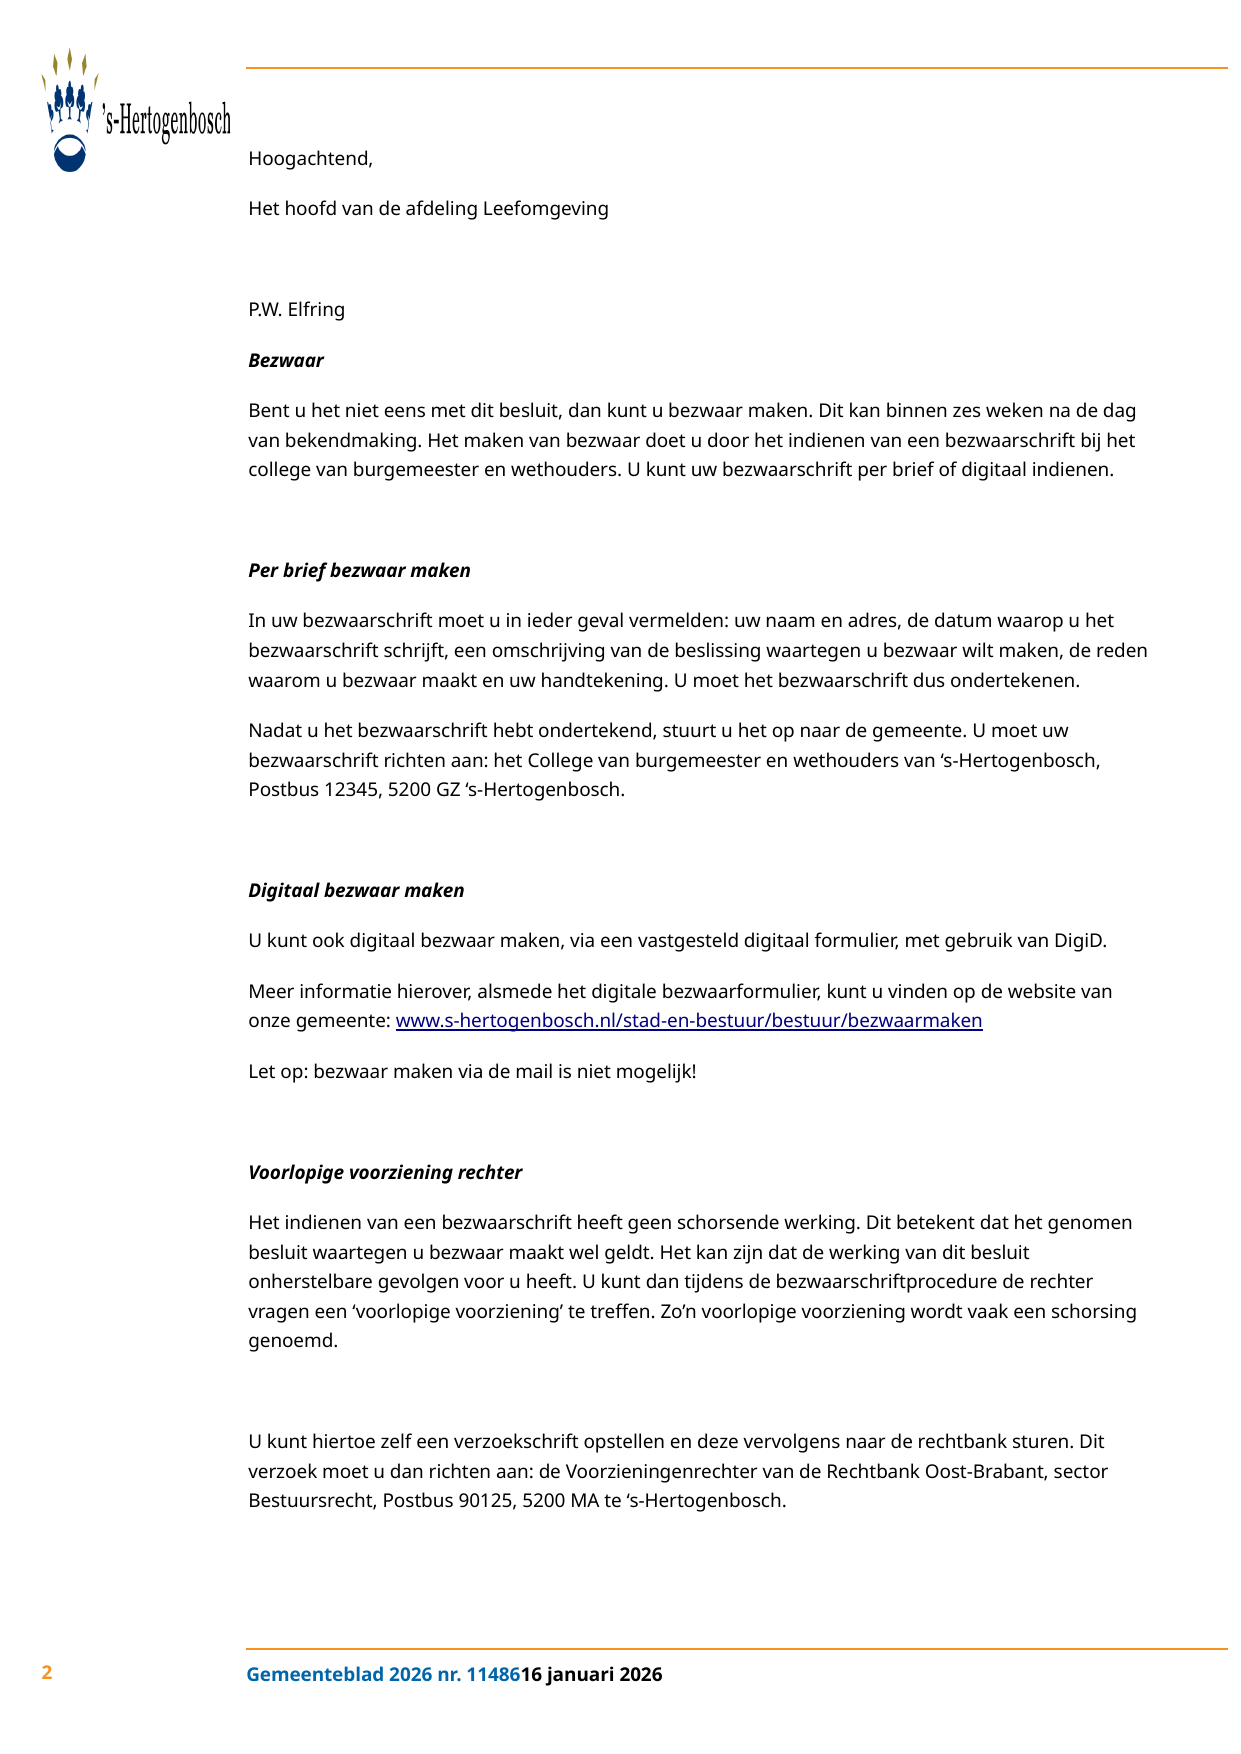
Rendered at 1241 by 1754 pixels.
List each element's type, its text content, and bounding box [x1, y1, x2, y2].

text Meer informatie hierover, alsmede het digitale bezwaarformulier, kunt u vinden op de website van onze gemeente: www.s-hertogenbosch.nl/stad-en-bestuur/bestuur/bezwaarmaken [248, 978, 1152, 1033]
text Bezwaar [248, 347, 1152, 373]
text Voorlopige voorziening rechter [248, 1159, 1152, 1185]
text U kunt hiertoe zelf een verzoekschrift opstellen en deze vervolgens naar de rechtbank sturen. Dit verzoek moet u dan richten aan: de Voorzieningenrechter van de Rechtbank Oost-Brabant, sector Bestuursrecht, Postbus 90125, 5200 MA te ‘s-Hertogenbosch. [248, 1428, 1152, 1513]
text P.W. Elfring [248, 296, 1152, 322]
text Het indienen van een bezwaarschrift heeft geen schorsende werking. Dit betekent dat het genomen besluit waartegen u bezwaar maakt wel geldt. Het kan zijn dat de werking van dit besluit onherstelbare gevolgen voor u heeft. U kunt dan tijdens de bezwaarschriftprocedure de rechter vragen een ‘voorlopige voorziening’ te treffen. Zo’n voorlopige voorziening wordt vaak een schorsing genoemd. [248, 1209, 1152, 1353]
text Nadat u het bezwaarschrift hebt ondertekend, stuurt u het op naar de gemeente. U moet uw bezwaarschrift richten aan: het College van burgemeester en wethouders van ‘s-Hertogenbosch, Postbus 12345, 5200 GZ ‘s-Hertogenbosch. [248, 717, 1152, 802]
picture [41, 47, 231, 172]
text Hoogachtend, [248, 145, 1152, 171]
text Digitaal bezwaar maken [248, 877, 1152, 903]
text Bent u het niet eens met dit besluit, dan kunt u bezwaar maken. Dit kan binnen zes weken na de dag van bekendmaking. Het maken van bezwaar doet u door het indienen van een bezwaarschrift bij het college van burgemeester en wethouders. U kunt uw bezwaarschrift per brief of digitaal indienen. [248, 397, 1152, 482]
text In uw bezwaarschrift moet u in ieder geval vermelden: uw naam en adres, de datum waarop u het bezwaarschrift schrijft, een omschrijving van de beslissing waartegen u bezwaar wilt maken, de reden waarom u bezwaar maakt en uw handtekening. U moet het bezwaarschrift dus ondertekenen. [248, 608, 1152, 693]
text Het hoofd van de afdeling Leefomgeving [248, 196, 1152, 221]
text U kunt ook digitaal bezwaar maken, via een vastgesteld digitaal formulier, met gebruik van DigiD. [248, 928, 1152, 953]
text Let op: bezwaar maken via de mail is niet mogelijk! [248, 1058, 1152, 1084]
text Per brief bezwaar maken [248, 557, 1152, 583]
